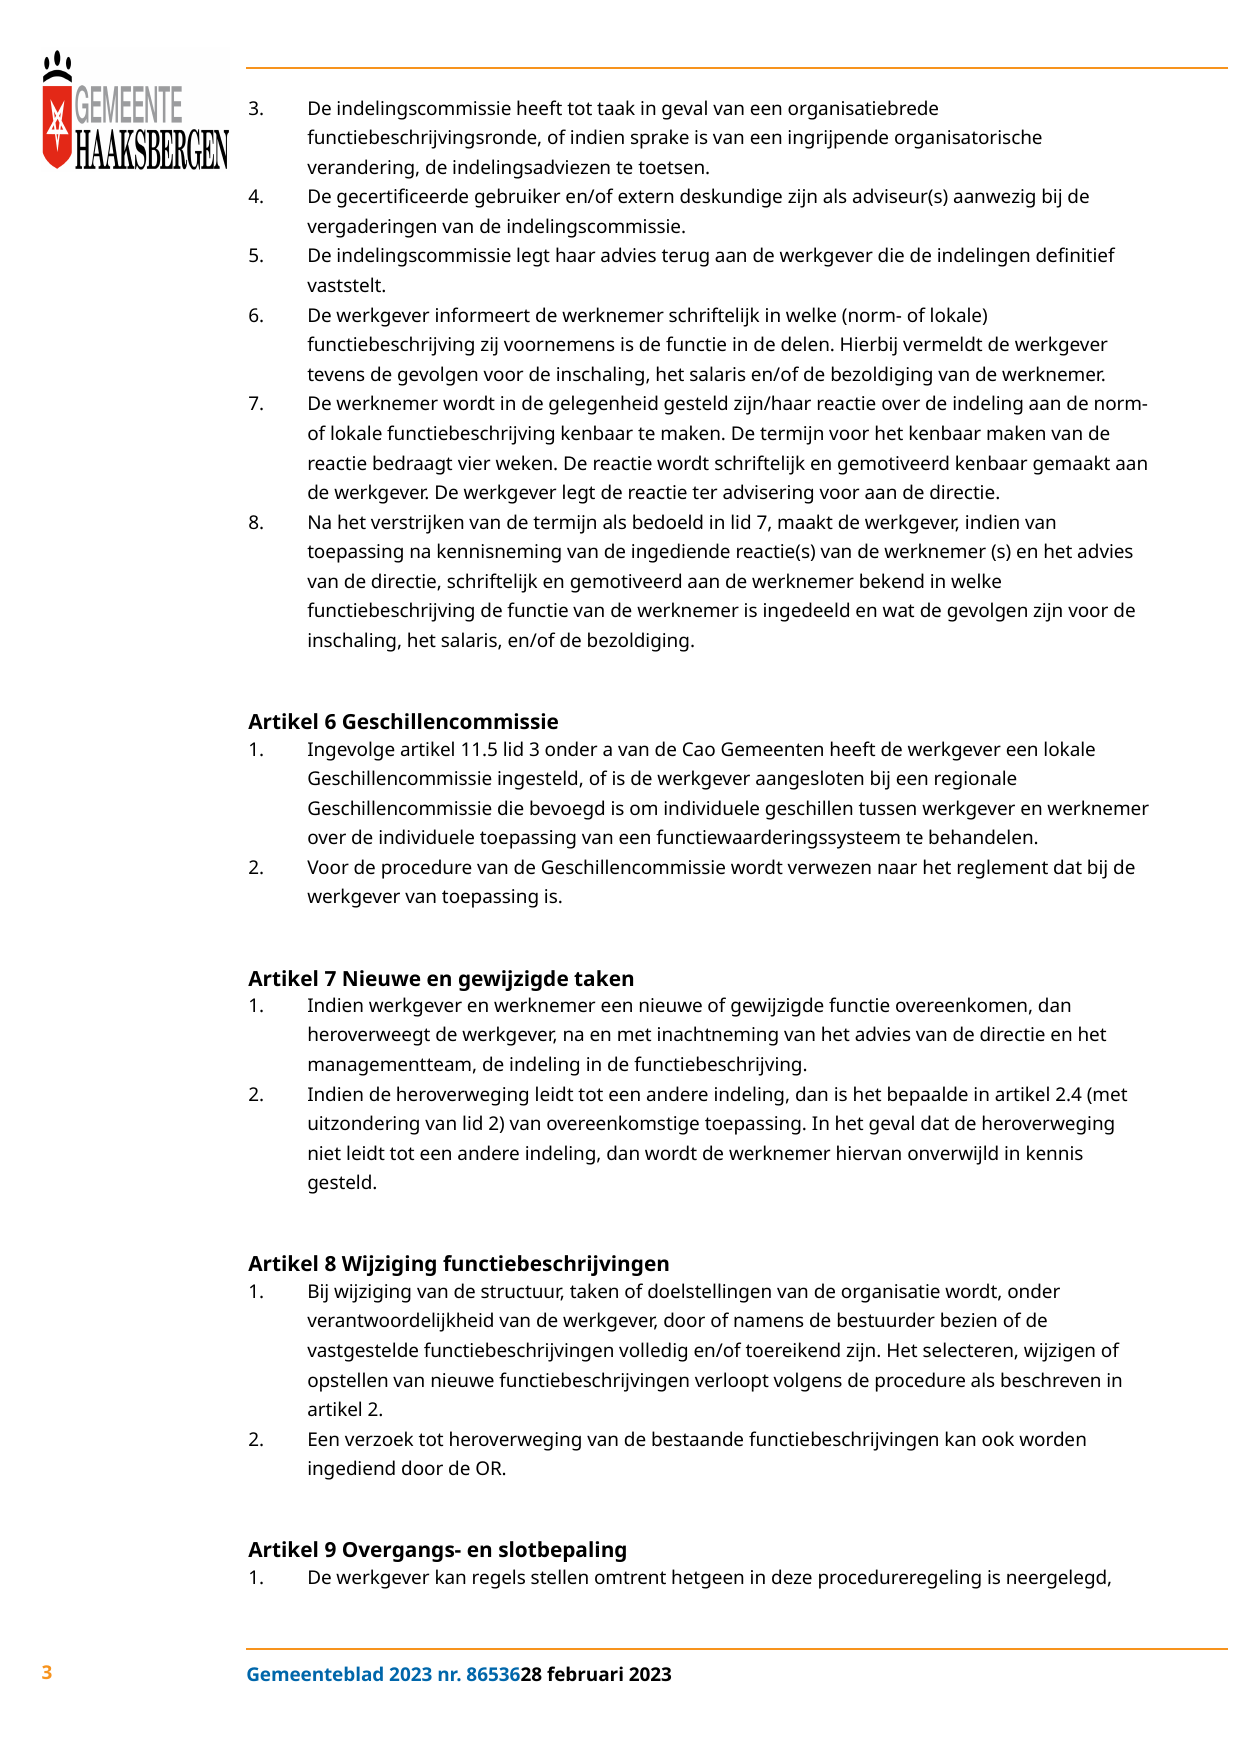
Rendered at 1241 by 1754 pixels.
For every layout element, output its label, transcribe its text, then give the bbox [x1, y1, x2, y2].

text Artikel 6 Geschillencommissie [248, 707, 1152, 736]
list Indien werkgever en werknemer een nieuwe of gewijzigde functie overeenkomen, dan heroverweegt de werkgever, na en met inachtneming van het advies van de directie en het managementteam, de indeling in de functiebeschrijving. [248, 992, 1152, 1077]
list De werkgever informeert de werknemer schriftelijk in welke (norm- of lokale) functiebeschrijving zij voornemens is de functie in de delen. Hierbij vermeldt de werkgever tevens de gevolgen voor de inschaling, het salaris en/of de bezoldiging van de werknemer. [248, 302, 1152, 387]
list Na het verstrijken van de termijn als bedoeld in lid 7, maakt de werkgever, indien van toepassing na kennisneming van de ingediende reactie(s) van de werknemer (s) en het advies van de directie, schriftelijk en gemotiveerd aan de werknemer bekend in welke functiebeschrijving de functie van de werknemer is ingedeeld en wat de gevolgen zijn voor de inschaling, het salaris, en/of de bezoldiging. [248, 509, 1152, 653]
list Indien de heroverweging leidt tot een andere indeling, dan is het bepaalde in artikel 2.4 (met uitzondering van lid 2) van overeenkomstige toepassing. In het geval dat de heroverweging niet leidt tot een andere indeling, dan wordt de werknemer hiervan onverwijld in kennis gesteld. [248, 1081, 1152, 1195]
list Voor de procedure van de Geschillencommissie wordt verwezen naar het reglement dat bij de werkgever van toepassing is. [248, 854, 1152, 909]
list De gecertificeerde gebruiker en/of extern deskundige zijn als adviseur(s) aanwezig bij de vergaderingen van de indelingscommissie. [248, 183, 1152, 239]
list Bij wijziging van de structuur, taken of doelstellingen van de organisatie wordt, onder verantwoordelijkheid van de werkgever, door of namens de bestuurder bezien of de vastgestelde functiebeschrijvingen volledig en/of toereikend zijn. Het selecteren, wijzigen of opstellen van nieuwe functiebeschrijvingen verloopt volgens de procedure als beschreven in artikel 2. [248, 1278, 1152, 1422]
list De werknemer wordt in de gelegenheid gesteld zijn/haar reactie over de indeling aan de norm- of lokale functiebeschrijving kenbaar te maken. De termijn voor het kenbaar maken van de reactie bedraagt vier weken. De reactie wordt schriftelijk en gemotiveerd kenbaar gemaakt aan de werkgever. De werkgever legt de reactie ter advisering voor aan de directie. [248, 391, 1152, 505]
list Een verzoek tot heroverweging van de bestaande functiebeschrijvingen kan ook worden ingediend door de OR. [248, 1426, 1152, 1481]
picture [41, 47, 231, 172]
list Ingevolge artikel 11.5 lid 3 onder a van de Cao Gemeenten heeft de werkgever een lokale Geschillencommissie ingesteld, of is de werkgever aangesloten bij een regionale Geschillencommissie die bevoegd is om individuele geschillen tussen werkgever en werknemer over de individuele toepassing van een functiewaarderingssysteem te behandelen. [248, 736, 1152, 850]
list De indelingscommissie heeft tot taak in geval van een organisatiebrede functiebeschrijvingsronde, of indien sprake is van een ingrijpende organisatorische verandering, de indelingsadviezen te toetsen. [248, 95, 1152, 180]
list De indelingscommissie legt haar advies terug aan de werkgever die de indelingen definitief vaststelt. [248, 243, 1152, 298]
text Artikel 8 Wijziging functiebeschrijvingen [248, 1249, 1152, 1278]
list De werkgever kan regels stellen omtrent hetgeen in deze procedureregeling is neergelegd, [248, 1564, 1152, 1590]
text Artikel 7 Nieuwe en gewijzigde taken [248, 964, 1152, 992]
text Artikel 9 Overgangs- en slotbepaling [248, 1536, 1152, 1564]
